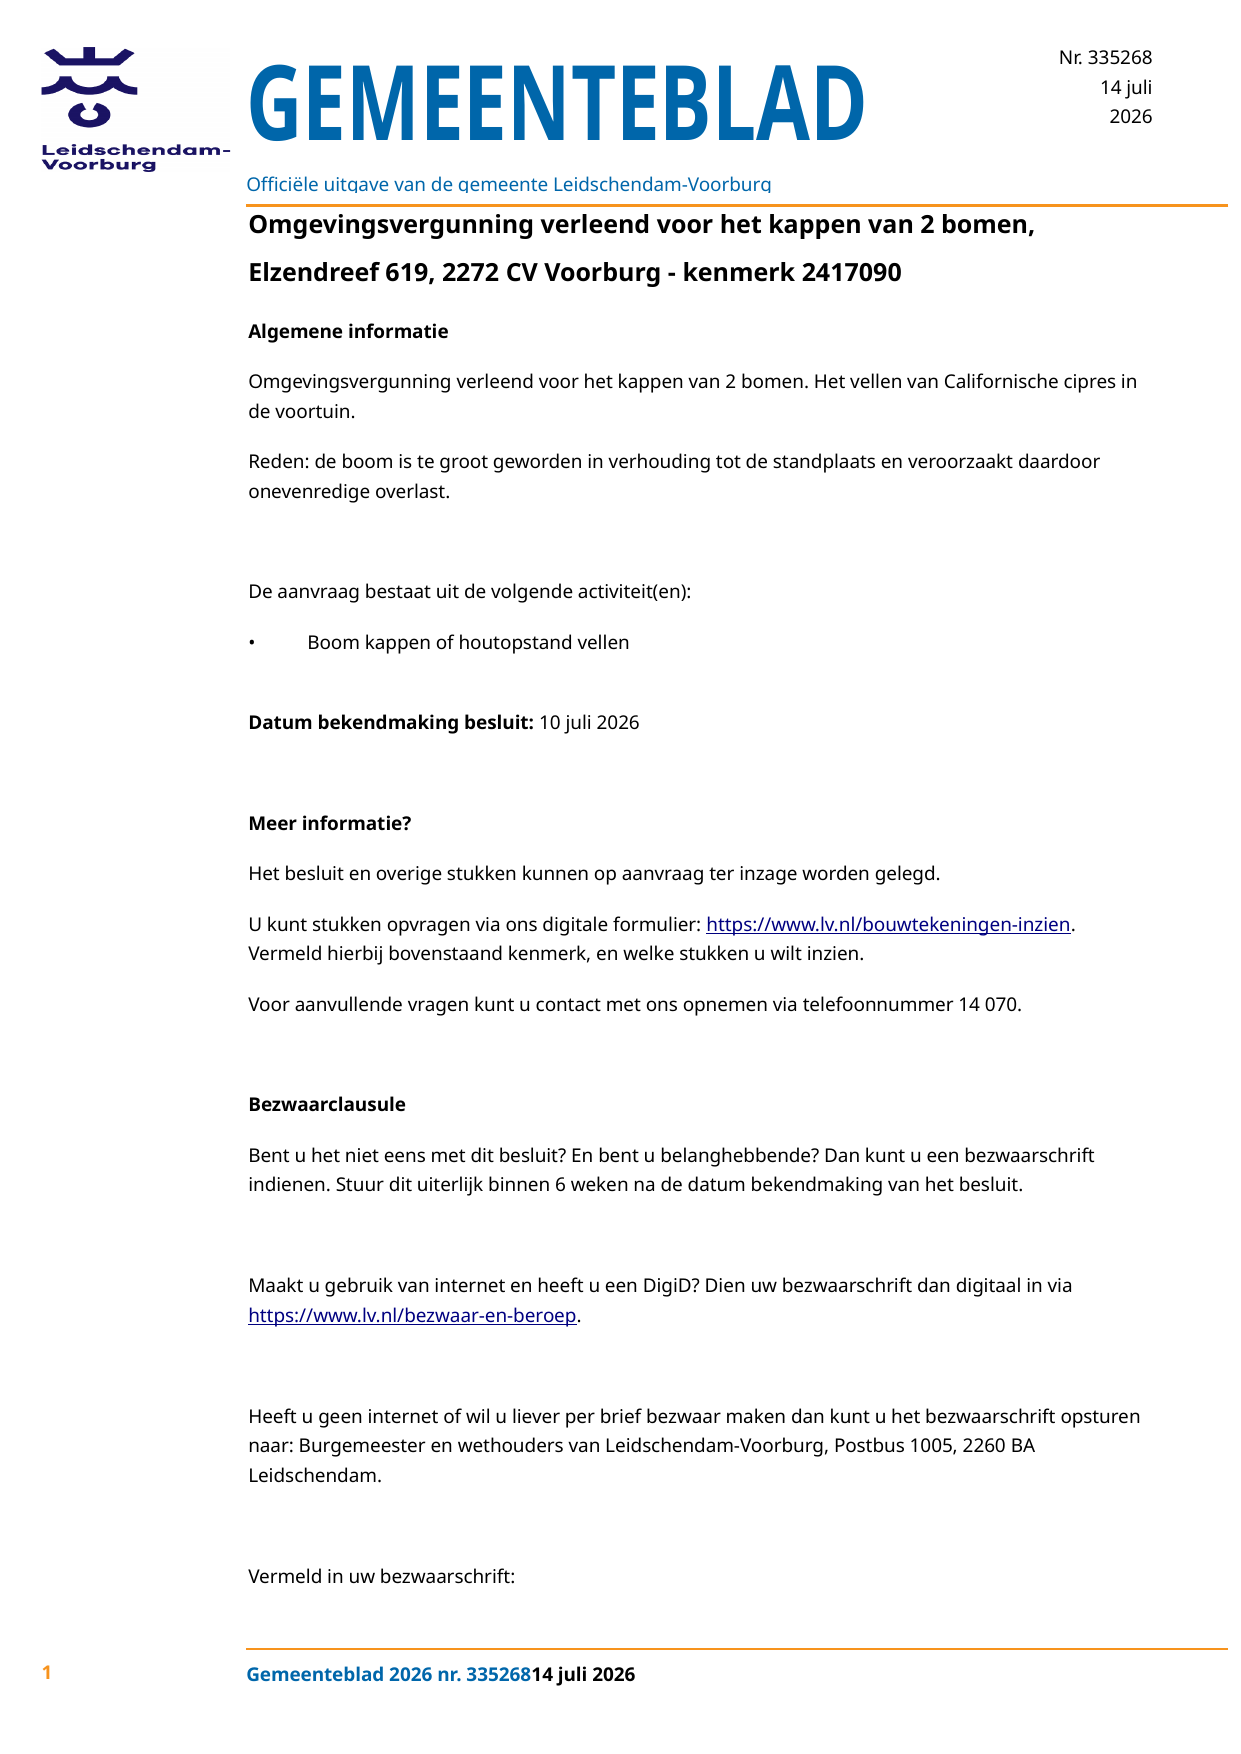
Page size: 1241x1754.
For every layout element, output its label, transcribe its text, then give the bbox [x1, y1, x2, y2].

text U kunt stukken opvragen via ons digitale formulier: https://www.lv.nl/bouwtekeningen-inzien. Vermeld hierbij bovenstaand kenmerk, en welke stukken u wilt inzien. [248, 911, 1152, 966]
text Bezwaarclausule [248, 1092, 1152, 1117]
text Reden: de boom is te groot geworden in verhouding tot de standplaats en veroorzaakt daardoor onevenredige overlast. [248, 448, 1152, 504]
text Datum bekendmaking besluit: 10 juli 2026 [248, 709, 1152, 735]
text Voor aanvullende vragen kunt u contact met ons opnemen via telefoonnummer 14 070. [248, 991, 1152, 1017]
text Heeft u geen internet of wil u liever per brief bezwaar maken dan kunt u het bezwaarschrift opsturen naar: Burgemeester en wethouders van Leidschendam-Voorburg, Postbus 1005, 2260 BA Leidschendam. [248, 1403, 1152, 1488]
text Omgevingsvergunning verleend voor het kappen van 2 bomen, Elzendreef 619, 2272 CV Voorburg - kenmerk 2417090 [248, 207, 1152, 288]
text Omgevingsvergunning verleend voor het kappen van 2 bomen. Het vellen van Californische cipres in de voortuin. [248, 368, 1152, 424]
text Het besluit en overige stukken kunnen op aanvraag ter inzage worden gelegd. [248, 860, 1152, 886]
list Boom kappen of houtopstand vellen [248, 629, 1152, 655]
text Algemene informatie [248, 318, 1152, 344]
text De aanvraag bestaat uit de volgende activiteit(en): [248, 579, 1152, 604]
text Vermeld in uw bezwaarschrift: [248, 1563, 1152, 1589]
picture [41, 47, 231, 172]
text Meer informatie? [248, 810, 1152, 836]
text Bent u het niet eens met dit besluit? En bent u belanghebbende? Dan kunt u een bezwaarschrift indienen. Stuur dit uiterlijk binnen 6 weken na de datum bekendmaking van het besluit. [248, 1142, 1152, 1197]
text Maakt u gebruik van internet en heeft u een DigiD? Dien uw bezwaarschrift dan digitaal in via https://www.lv.nl/bezwaar-en-beroep. [248, 1272, 1152, 1328]
